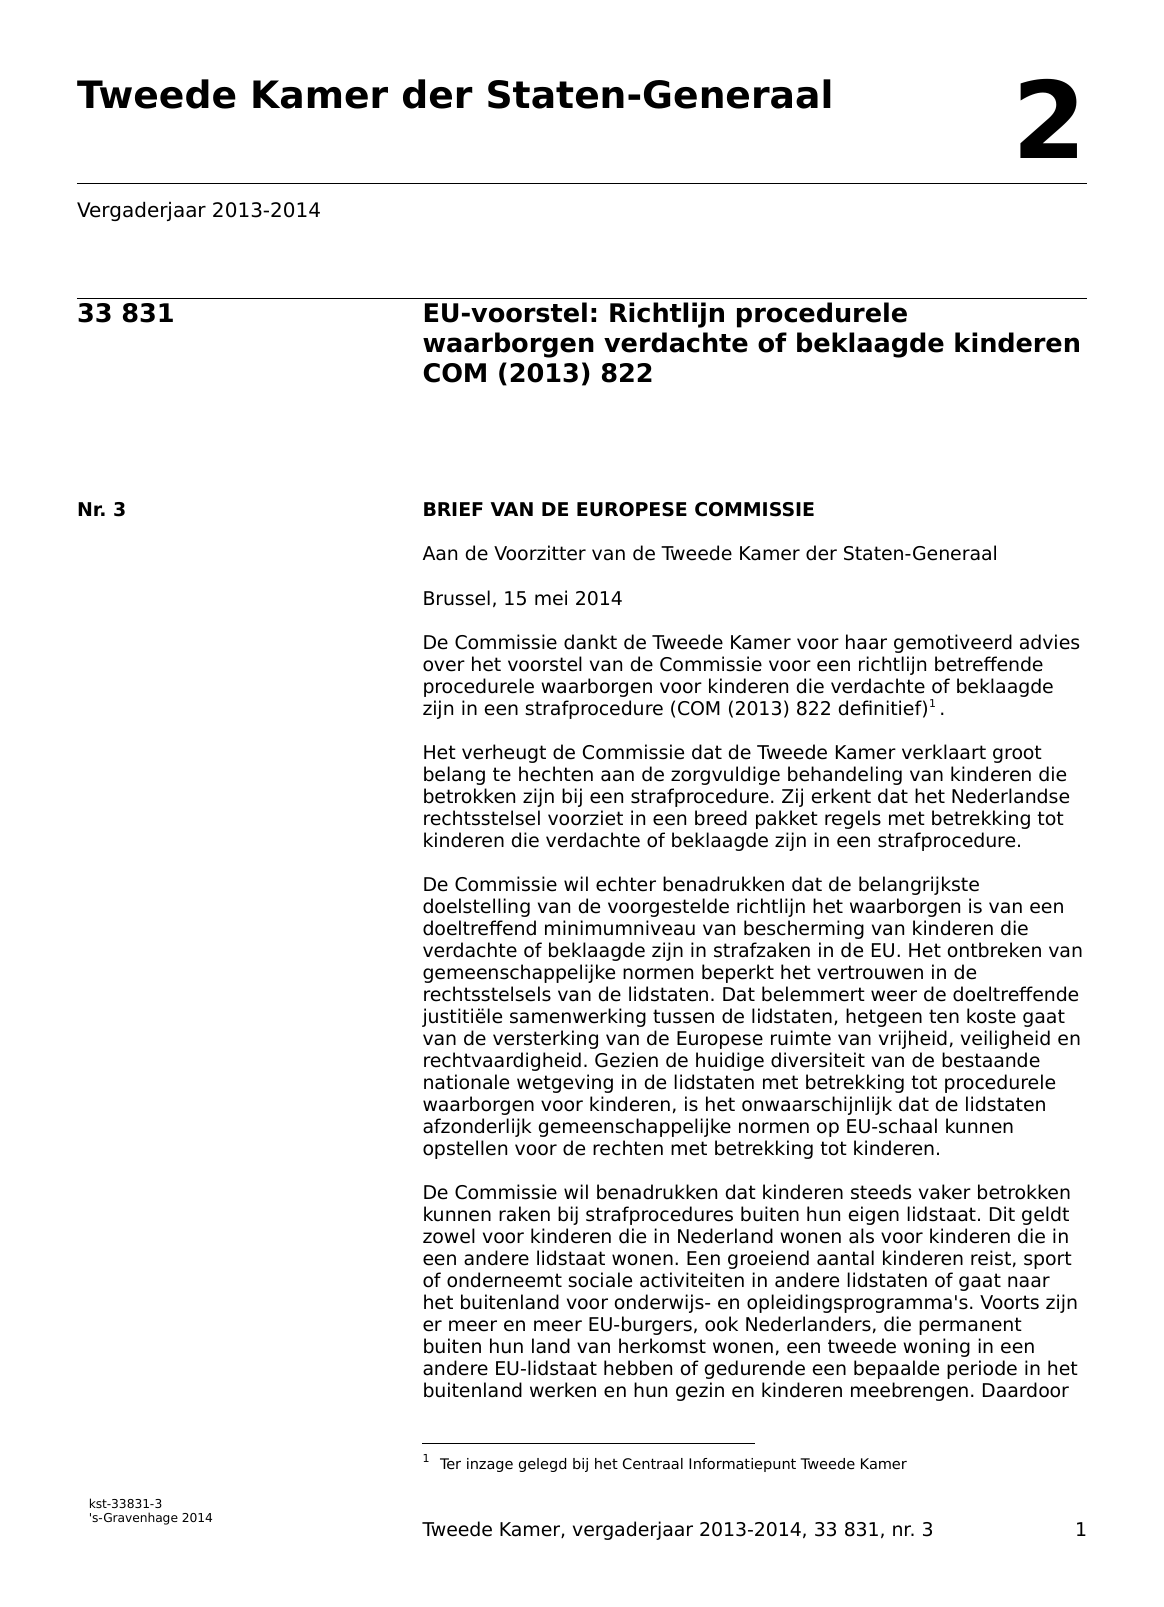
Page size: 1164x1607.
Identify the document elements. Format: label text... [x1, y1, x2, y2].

text Het verheugt de Commissie dat de Tweede Kamer verklaart groot belang te hechten aan de zorgvuldige behandeling van kinderen die betrokken zijn bij een strafprocedure. Zij erkent dat het Nederlandse rechtsstelsel voorziet in een breed pakket regels met betrekking tot kinderen die verdachte of beklaagde zijn in een strafprocedure. [422, 742, 1087, 852]
subtitle 33 831 EU-voorstel: Richtlijn procedurele waarborgen verdachte of beklaagde kinderen COM (2013) 822 [77, 299, 1087, 388]
text De Commissie dankt de Tweede Kamer voor haar gemotiveerd advies over het voorstel van de Commissie voor een richtlijn betreffende procedurele waarborgen voor kinderen die verdachte of beklaagde zijn in een strafprocedure (COM (2013) 822 definitief). [422, 632, 1087, 719]
text De Commissie wil echter benadrukken dat de belangrijkste doelstelling van de voorgestelde richtlijn het waarborgen is van een doeltreffend minimumniveau van bescherming van kinderen die verdachte of beklaagde zijn in strafzaken in de EU. Het ontbreken van gemeenschappelijke normen beperkt het vertrouwen in de rechtsstelsels van de lidstaten. Dat belemmert weer de doeltreffende justitiële samenwerking tussen de lidstaten, hetgeen ten koste gaat van de versterking van de Europese ruimte van vrijheid, veiligheid en rechtvaardigheid. Gezien de huidige diversiteit van de bestaande nationale wetgeving in de lidstaten met betrekking tot procedurele waarborgen voor kinderen, is het onwaarschijnlijk dat de lidstaten afzonderlijk gemeenschappelijke normen op EU-schaal kunnen opstellen voor de rechten met betrekking tot kinderen. [422, 874, 1087, 1159]
text kst-33831-3 [88, 1497, 323, 1511]
text Brussel, 15 mei 2014 [422, 587, 1087, 609]
subtitle Nr. 3 BRIEF VAN DE EUROPESE COMMISSIE [77, 499, 1087, 521]
table_header 2 [886, 59, 1087, 183]
text 's-Gravenhage 2014 [88, 1511, 323, 1525]
text Aan de Voorzitter van de Tweede Kamer der Staten-Generaal [422, 543, 1087, 565]
table_cell Vergaderjaar 2013-2014 [77, 184, 1087, 298]
table_header Tweede Kamer der Staten-Generaal [77, 59, 886, 183]
text Ter inzage gelegd bij het Centraal Informatiepunt Tweede Kamer [422, 1452, 1087, 1474]
text De Commissie wil benadrukken dat kinderen steeds vaker betrokken kunnen raken bij strafprocedures buiten hun eigen lidstaat. Dit geldt zowel voor kinderen die in Nederland wonen als voor kinderen die in een andere lidstaat wonen. Een groeiend aantal kinderen reist, sport of onderneemt sociale activiteiten in andere lidstaten of gaat naar het buitenland voor onderwijs- en opleidingsprogramma's. Voorts zijn er meer en meer EU-burgers, ook Nederlanders, die permanent buiten hun land van herkomst wonen, een tweede woning in een andere EU-lidstaat hebben of gedurende een bepaalde periode in het buitenland werken en hun gezin en kinderen meebrengen. Daardoor [422, 1182, 1087, 1401]
